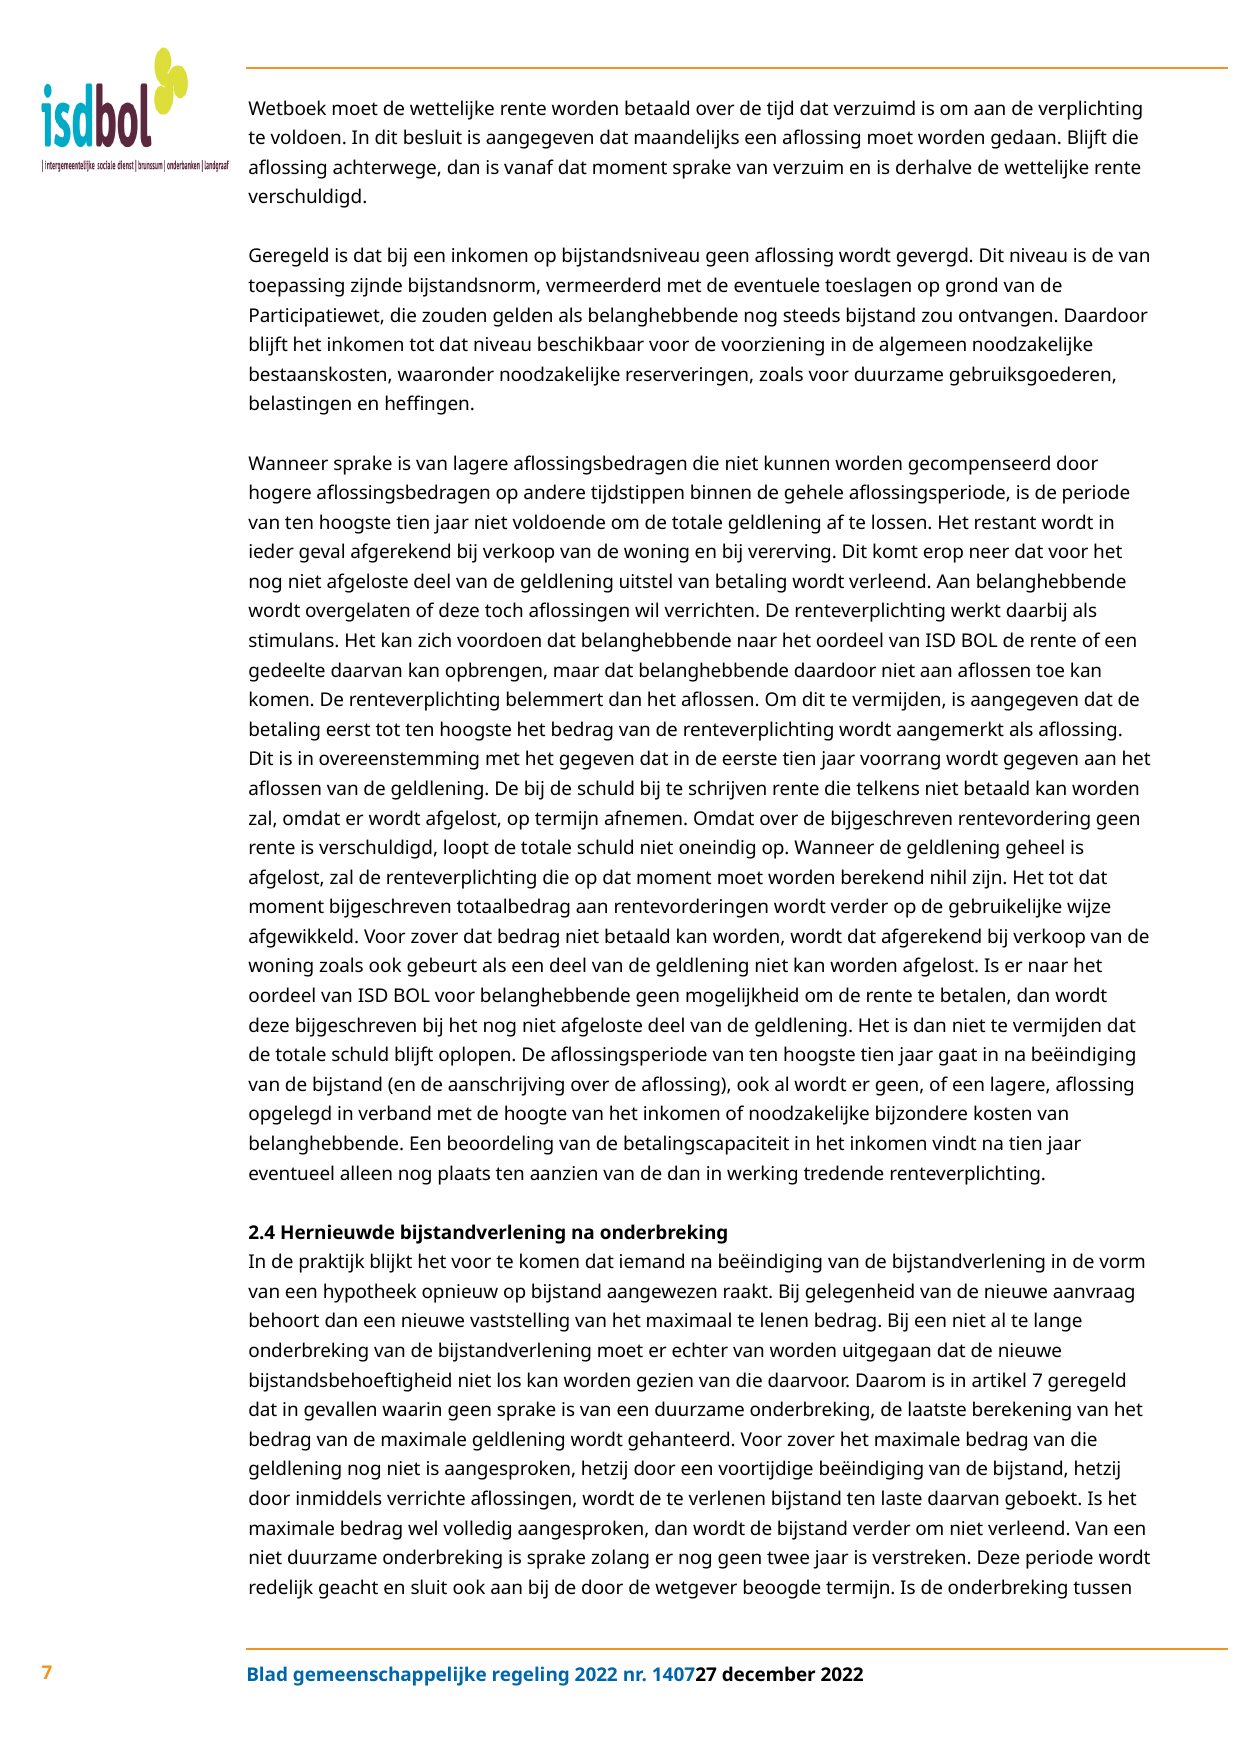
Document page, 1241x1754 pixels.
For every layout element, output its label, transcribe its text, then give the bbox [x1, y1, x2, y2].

text Geregeld is dat bij een inkomen op bijstandsniveau geen aflossing wordt gevergd. Dit niveau is de van toepassing zijnde bijstandsnorm, vermeerderd met de eventuele toeslagen op grond van de Participatiewet, die zouden gelden als belanghebbende nog steeds bijstand zou ontvangen. Daardoor blijft het inkomen tot dat niveau beschikbaar voor de voorziening in de algemeen noodzakelijke bestaanskosten, waaronder noodzakelijke reserveringen, zoals voor duurzame gebruiksgoederen, belastingen en heffingen. [248, 243, 1152, 416]
text In de praktijk blijkt het voor te komen dat iemand na beëindiging van de bijstandverlening in de vorm van een hypotheek opnieuw op bijstand aangewezen raakt. Bij gelegenheid van de nieuwe aanvraag behoort dan een nieuwe vaststelling van het maximaal te lenen bedrag. Bij een niet al te lange onderbreking van de bijstandverlening moet er echter van worden uitgegaan dat de nieuwe bijstandsbehoeftigheid niet los kan worden gezien van die daarvoor. Daarom is in artikel 7 geregeld dat in gevallen waarin geen sprake is van een duurzame onderbreking, de laatste berekening van het bedrag van de maximale geldlening wordt gehanteerd. Voor zover het maximale bedrag van die geldlening nog niet is aangesproken, hetzij door een voortijdige beëindiging van de bijstand, hetzij door inmiddels verrichte aflossingen, wordt de te verlenen bijstand ten laste daarvan geboekt. Is het maximale bedrag wel volledig aangesproken, dan wordt de bijstand verder om niet verleend. Van een niet duurzame onderbreking is sprake zolang er nog geen twee jaar is verstreken. Deze periode wordt redelijk geacht en sluit ook aan bij de door de wetgever beoogde termijn. Is de onderbreking tussen [248, 1248, 1152, 1600]
text Wanneer sprake is van lagere aflossingsbedragen die niet kunnen worden gecompenseerd door hogere aflossingsbedragen op andere tijdstippen binnen de gehele aflossingsperiode, is de periode van ten hoogste tien jaar niet voldoende om de totale geldlening af te lossen. Het restant wordt in ieder geval afgerekend bij verkoop van de woning en bij vererving. Dit komt erop neer dat voor het nog niet afgeloste deel van de geldlening uitstel van betaling wordt verleend. Aan belanghebbende wordt overgelaten of deze toch aflossingen wil verrichten. De renteverplichting werkt daarbij als stimulans. Het kan zich voordoen dat belanghebbende naar het oordeel van ISD BOL de rente of een gedeelte daarvan kan opbrengen, maar dat belanghebbende daardoor niet aan aflossen toe kan komen. De renteverplichting belemmert dan het aflossen. Om dit te vermijden, is aangegeven dat de betaling eerst tot ten hoogste het bedrag van de renteverplichting wordt aangemerkt als aflossing. Dit is in overeenstemming met het gegeven dat in de eerste tien jaar voorrang wordt gegeven aan het aflossen van de geldlening. De bij de schuld bij te schrijven rente die telkens niet betaald kan worden zal, omdat er wordt afgelost, op termijn afnemen. Omdat over de bijgeschreven rentevordering geen rente is verschuldigd, loopt de totale schuld niet oneindig op. Wanneer de geldlening geheel is afgelost, zal de renteverplichting die op dat moment moet worden berekend nihil zijn. Het tot dat moment bijgeschreven totaalbedrag aan rentevorderingen wordt verder op de gebruikelijke wijze afgewikkeld. Voor zover dat bedrag niet betaald kan worden, wordt dat afgerekend bij verkoop van de woning zoals ook gebeurt als een deel van de geldlening niet kan worden afgelost. Is er naar het oordeel van ISD BOL voor belanghebbende geen mogelijkheid om de rente te betalen, dan wordt deze bijgeschreven bij het nog niet afgeloste deel van de geldlening. Het is dan niet te vermijden dat de totale schuld blijft oplopen. De aflossingsperiode van ten hoogste tien jaar gaat in na beëindiging van de bijstand (en de aanschrijving over de aflossing), ook al wordt er geen, of een lagere, aflossing opgelegd in verband met de hoogte van het inkomen of noodzakelijke bijzondere kosten van belanghebbende. Een beoordeling van de betalingscapaciteit in het inkomen vindt na tien jaar eventueel alleen nog plaats ten aanzien van de dan in werking tredende renteverplichting. [248, 450, 1152, 1186]
picture [41, 47, 231, 172]
text Wetboek moet de wettelijke rente worden betaald over de tijd dat verzuimd is om aan de verplichting te voldoen. In dit besluit is aangegeven dat maandelijks een aflossing moet worden gedaan. Blijft die aflossing achterwege, dan is vanaf dat moment sprake van verzuim en is derhalve de wettelijke rente verschuldigd. [248, 95, 1152, 209]
text 2.4 Hernieuwde bijstandverlening na onderbreking [248, 1219, 1152, 1245]
